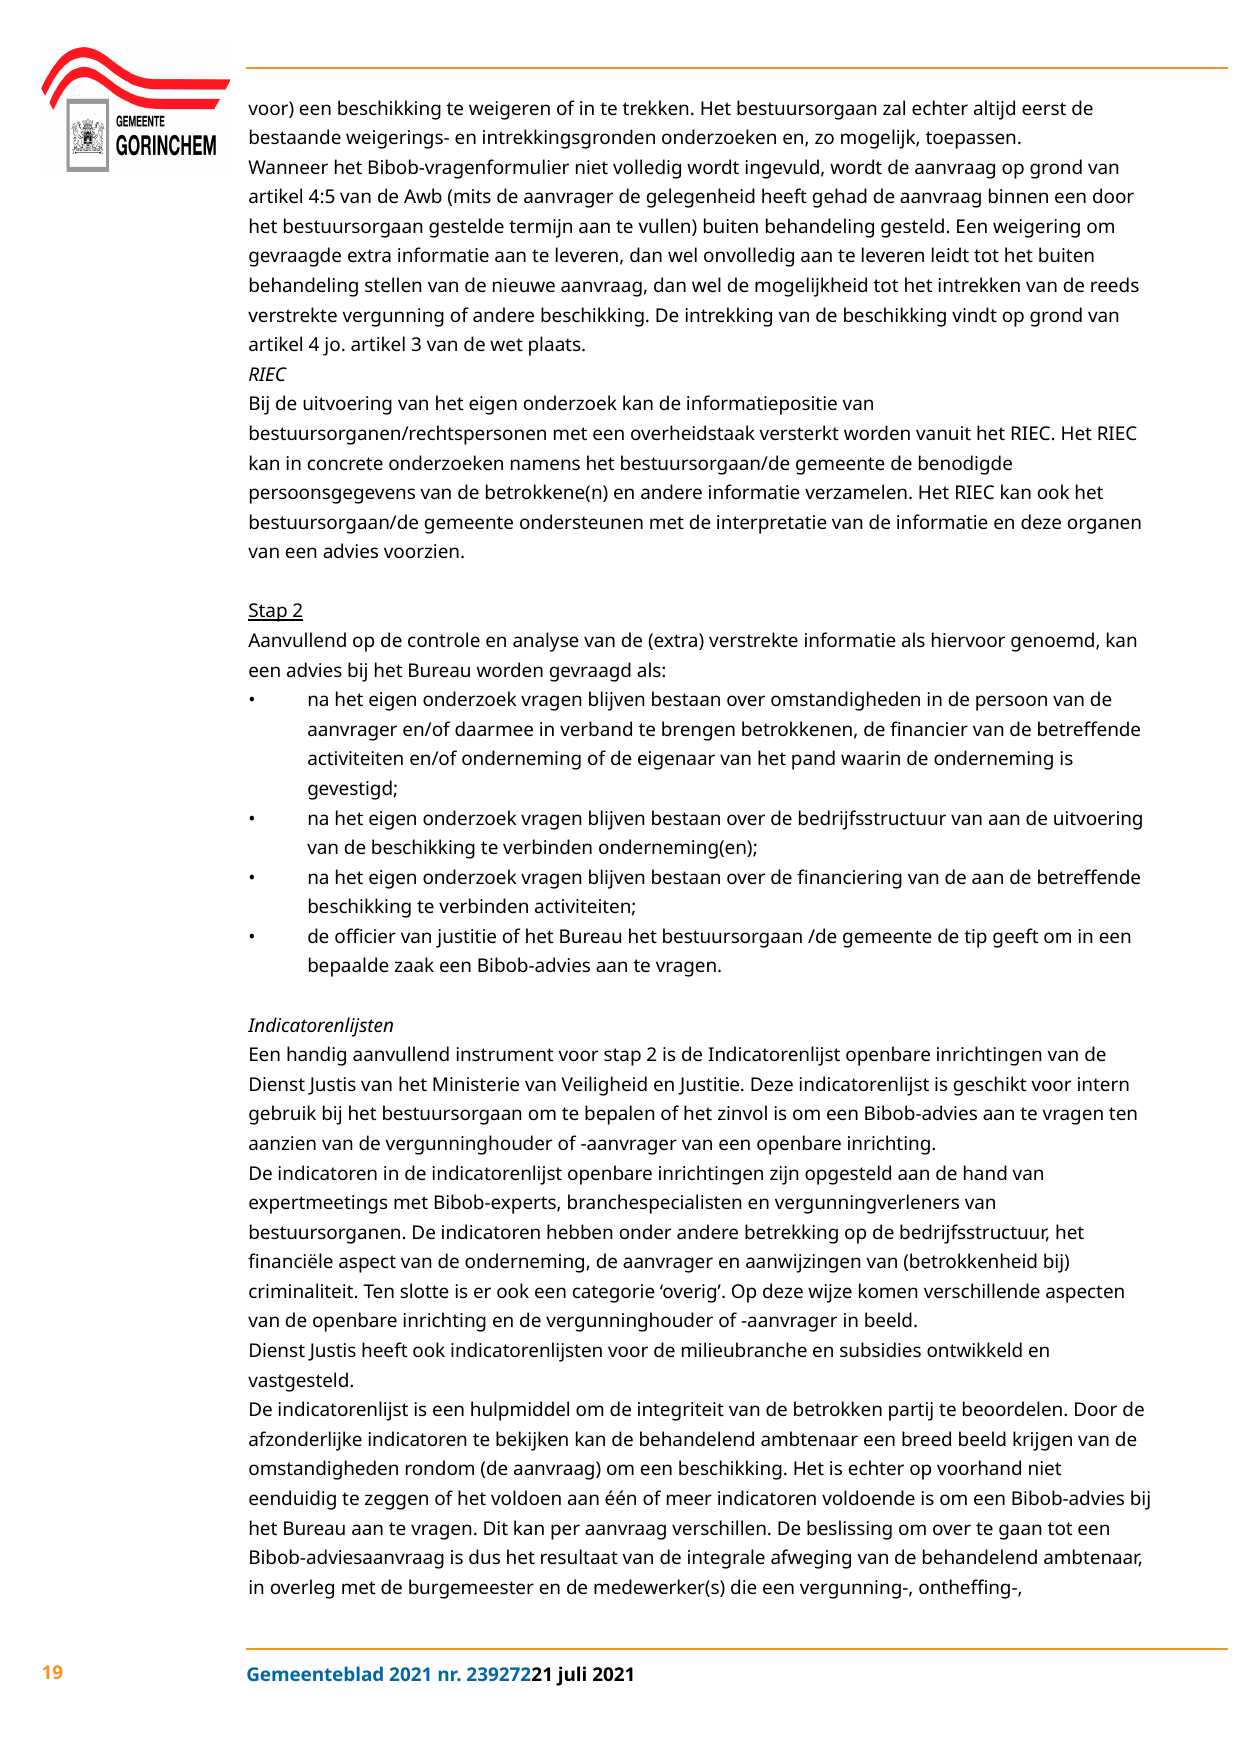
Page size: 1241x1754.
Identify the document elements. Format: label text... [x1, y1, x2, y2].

text De indicatoren in de indicatorenlijst openbare inrichtingen zijn opgesteld aan de hand van expertmeetings met Bibob-experts, branchespecialisten en vergunningverleners van bestuursorganen. De indicatoren hebben onder andere betrekking op de bedrijfsstructuur, het financiële aspect van de onderneming, de aanvrager en aanwijzingen van (betrokkenheid bij) criminaliteit. Ten slotte is er ook een categorie ‘overig’. Op deze wijze komen verschillende aspecten van de openbare inrichting en de vergunninghouder of -aanvrager in beeld. [248, 1160, 1152, 1333]
text Een handig aanvullend instrument voor stap 2 is de Indicatorenlijst openbare inrichtingen van de Dienst Justis van het Ministerie van Veiligheid en Justitie. Deze indicatorenlijst is geschikt voor intern gebruik bij het bestuursorgaan om te bepalen of het zinvol is om een Bibob-advies aan te vragen ten aanzien van de vergunninghouder of -aanvrager van een openbare inrichting. [248, 1041, 1152, 1156]
text Indicatorenlijsten [248, 1012, 1152, 1038]
list na het eigen onderzoek vragen blijven bestaan over de financiering van de aan de betreffende beschikking te verbinden activiteiten; [248, 864, 1152, 919]
text voor) een beschikking te weigeren of in te trekken. Het bestuursorgaan zal echter altijd eerst de bestaande weigerings- en intrekkingsgronden onderzoeken en, zo mogelijk, toepassen. [248, 95, 1152, 150]
text Wanneer het Bibob-vragenformulier niet volledig wordt ingevuld, wordt de aanvraag op grond van artikel 4:5 van de Awb (mits de aanvrager de gelegenheid heeft gehad de aanvraag binnen een door het bestuursorgaan gestelde termijn aan te vullen) buiten behandeling gesteld. Een weigering om gevraagde extra informatie aan te leveren, dan wel onvolledig aan te leveren leidt tot het buiten behandeling stellen van de nieuwe aanvraag, dan wel de mogelijkheid tot het intrekken van de reeds verstrekte vergunning of andere beschikking. De intrekking van de beschikking vindt op grond van artikel 4 jo. artikel 3 van de wet plaats. [248, 154, 1152, 357]
list de officier van justitie of het Bureau het bestuursorgaan /de gemeente de tip geeft om in een bepaalde zaak een Bibob-advies aan te vragen. [248, 923, 1152, 978]
text Bij de uitvoering van het eigen onderzoek kan de informatiepositie van bestuursorganen/rechtspersonen met een overheidstaak versterkt worden vanuit het RIEC. Het RIEC kan in concrete onderzoeken namens het bestuursorgaan/de gemeente de benodigde persoonsgegevens van de betrokkene(n) en andere informatie verzamelen. Het RIEC kan ook het bestuursorgaan/de gemeente ondersteunen met de interpretatie van de informatie en deze organen van een advies voorzien. [248, 391, 1152, 564]
text Stap 2 [248, 598, 1152, 623]
list na het eigen onderzoek vragen blijven bestaan over omstandigheden in de persoon van de aanvrager en/of daarmee in verband te brengen betrokkenen, de financier van de betreffende activiteiten en/of onderneming of de eigenaar van het pand waarin de onderneming is gevestigd; [248, 686, 1152, 801]
text RIEC [248, 361, 1152, 387]
picture [41, 47, 231, 172]
text Dienst Justis heeft ook indicatorenlijsten voor de milieubranche en subsidies ontwikkeld en vastgesteld. [248, 1337, 1152, 1393]
list na het eigen onderzoek vragen blijven bestaan over de bedrijfsstructuur van aan de uitvoering van de beschikking te verbinden onderneming(en); [248, 805, 1152, 860]
text De indicatorenlijst is een hulpmiddel om de integriteit van de betrokken partij te beoordelen. Door de afzonderlijke indicatoren te bekijken kan de behandelend ambtenaar een breed beeld krijgen van de omstandigheden rondom (de aanvraag) om een beschikking. Het is echter op voorhand niet eenduidig te zeggen of het voldoen aan één of meer indicatoren voldoende is om een Bibob-advies bij het Bureau aan te vragen. Dit kan per aanvraag verschillen. De beslissing om over te gaan tot een Bibob-adviesaanvraag is dus het resultaat van de integrale afweging van de behandelend ambtenaar, in overleg met de burgemeester en de medewerker(s) die een vergunning-, ontheffing-, [248, 1396, 1152, 1600]
text Aanvullend op de controle en analyse van de (extra) verstrekte informatie als hiervoor genoemd, kan een advies bij het Bureau worden gevraagd als: [248, 627, 1152, 683]
